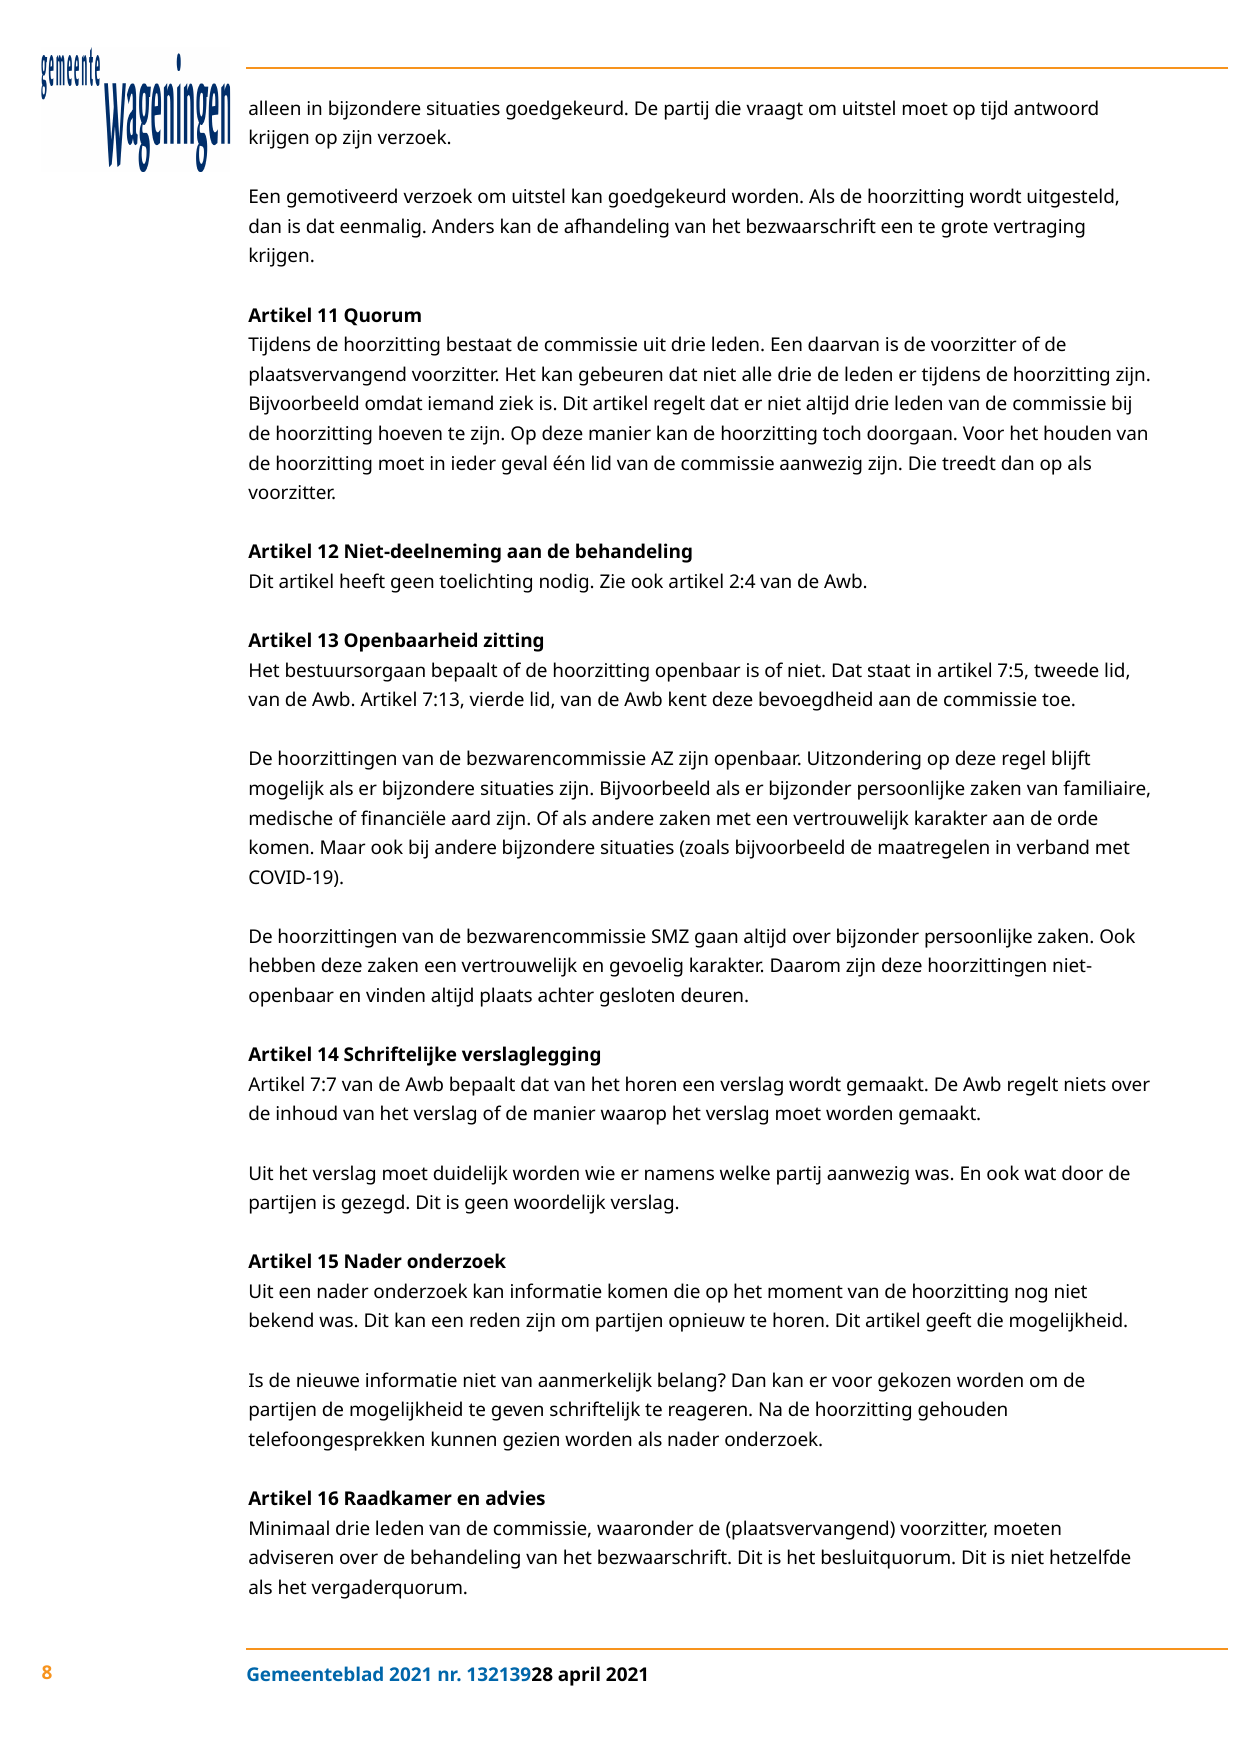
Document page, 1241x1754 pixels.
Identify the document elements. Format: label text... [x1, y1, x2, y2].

text Dit artikel heeft geen toelichting nodig. Zie ook artikel 2:4 van de Awb. [248, 568, 1152, 594]
text Uit een nader onderzoek kan informatie komen die op het moment van de hoorzitting nog niet bekend was. Dit kan een reden zijn om partijen opnieuw te horen. Dit artikel geeft die mogelijkheid. [248, 1278, 1152, 1333]
text De hoorzittingen van de bezwarencommissie SMZ gaan altijd over bijzonder persoonlijke zaken. Ook hebben deze zaken een vertrouwelijk en gevoelig karakter. Daarom zijn deze hoorzittingen niet-openbaar en vinden altijd plaats achter gesloten deuren. [248, 923, 1152, 1008]
text Een gemotiveerd verzoek om uitstel kan goedgekeurd worden. Als de hoorzitting wordt uitgesteld, dan is dat eenmalig. Anders kan de afhandeling van het bezwaarschrift een te grote vertraging krijgen. [248, 183, 1152, 268]
text Artikel 11 Quorum [248, 302, 1152, 328]
text Is de nieuwe informatie niet van aanmerkelijk belang? Dan kan er voor gekozen worden om de partijen de mogelijkheid te geven schriftelijk te reageren. Na de hoorzitting gehouden telefoongesprekken kunnen gezien worden als nader onderzoek. [248, 1367, 1152, 1452]
text Artikel 15 Nader onderzoek [248, 1248, 1152, 1274]
text Artikel 16 Raadkamer en advies [248, 1485, 1152, 1511]
text De hoorzittingen van de bezwarencommissie AZ zijn openbaar. Uitzondering op deze regel blijft mogelijk als er bijzondere situaties zijn. Bijvoorbeeld als er bijzonder persoonlijke zaken van familiaire, medische of financiële aard zijn. Of als andere zaken met een vertrouwelijk karakter aan de orde komen. Maar ook bij andere bijzondere situaties (zoals bijvoorbeeld de maatregelen in verband met COVID-19). [248, 746, 1152, 890]
text Tijdens de hoorzitting bestaat de commissie uit drie leden. Een daarvan is de voorzitter of de plaatsvervangend voorzitter. Het kan gebeuren dat niet alle drie de leden er tijdens de hoorzitting zijn. Bijvoorbeeld omdat iemand ziek is. Dit artikel regelt dat er niet altijd drie leden van de commissie bij de hoorzitting hoeven te zijn. Op deze manier kan de hoorzitting toch doorgaan. Voor het houden van de hoorzitting moet in ieder geval één lid van de commissie aanwezig zijn. Die treedt dan op als voorzitter. [248, 331, 1152, 505]
text alleen in bijzondere situaties goedgekeurd. De partij die vraagt om uitstel moet op tijd antwoord krijgen op zijn verzoek. [248, 95, 1152, 150]
text Artikel 13 Openbaarheid zitting [248, 627, 1152, 653]
text Artikel 7:7 van de Awb bepaalt dat van het horen een verslag wordt gemaakt. De Awb regelt niets over de inhoud van het verslag of de manier waarop het verslag moet worden gemaakt. [248, 1071, 1152, 1126]
picture [41, 47, 231, 172]
text Artikel 12 Niet-deelneming aan de behandeling [248, 538, 1152, 564]
text Het bestuursorgaan bepaalt of de hoorzitting openbaar is of niet. Dat staat in artikel 7:5, tweede lid, van de Awb. Artikel 7:13, vierde lid, van de Awb kent deze bevoegdheid aan de commissie toe. [248, 657, 1152, 712]
text Artikel 14 Schriftelijke verslaglegging [248, 1041, 1152, 1067]
text Uit het verslag moet duidelijk worden wie er namens welke partij aanwezig was. En ook wat door de partijen is gezegd. Dit is geen woordelijk verslag. [248, 1160, 1152, 1215]
text Minimaal drie leden van de commissie, waaronder de (plaatsvervangend) voorzitter, moeten adviseren over de behandeling van het bezwaarschrift. Dit is het besluitquorum. Dit is niet hetzelfde als het vergaderquorum. [248, 1515, 1152, 1600]
